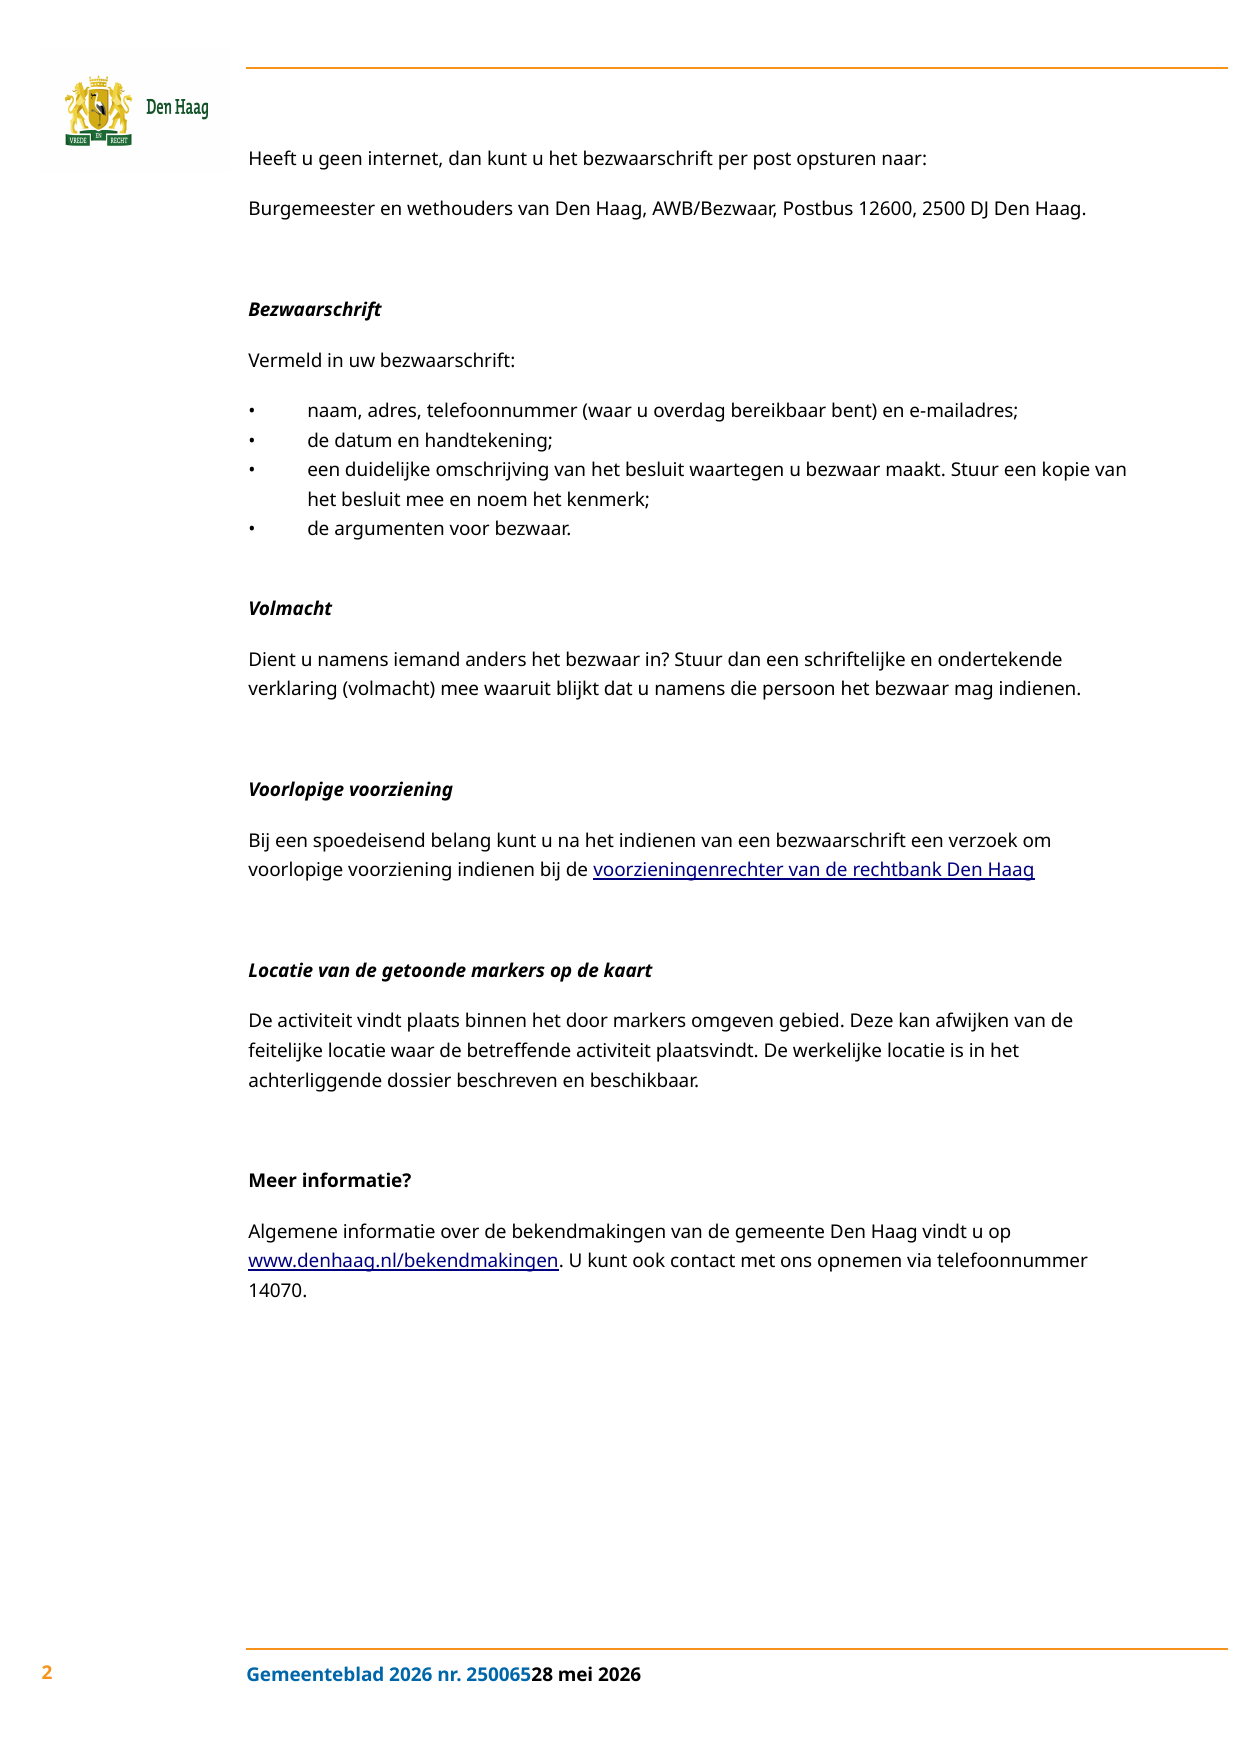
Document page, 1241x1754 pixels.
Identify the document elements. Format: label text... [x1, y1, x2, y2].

text Bij een spoedeisend belang kunt u na het indienen van een bezwaarschrift een verzoek om voorlopige voorziening indienen bij de voorzieningenrechter van de rechtbank Den Haag [248, 827, 1152, 882]
text Voorlopige voorziening [248, 776, 1152, 802]
text Bezwaarschrift [248, 296, 1152, 322]
text Dient u namens iemand anders het bezwaar in? Stuur dan een schriftelijke en ondertekende verklaring (volmacht) mee waaruit blijkt dat u namens die persoon het bezwaar mag indienen. [248, 646, 1152, 701]
list een duidelijke omschrijving van het besluit waartegen u bezwaar maakt. Stuur een kopie van het besluit mee en noem het kenmerk; [248, 456, 1152, 512]
text Meer informatie? [248, 1168, 1152, 1193]
picture [41, 47, 231, 172]
list de argumenten voor bezwaar. [248, 516, 1152, 541]
list de datum en handtekening; [248, 427, 1152, 453]
text De activiteit vindt plaats binnen het door markers omgeven gebied. Deze kan afwijken van de feitelijke locatie waar de betreffende activiteit plaatsvindt. De werkelijke locatie is in het achterliggende dossier beschreven en beschikbaar. [248, 1008, 1152, 1093]
text Algemene informatie over de bekendmakingen van de gemeente Den Haag vindt u op www.denhaag.nl/bekendmakingen. U kunt ook contact met ons opnemen via telefoonnummer 14070. [248, 1218, 1152, 1303]
text Heeft u geen internet, dan kunt u het bezwaarschrift per post opsturen naar: [248, 145, 1152, 171]
text Volmacht [248, 596, 1152, 621]
text Locatie van de getoonde markers op de kaart [248, 957, 1152, 983]
text Vermeld in uw bezwaarschrift: [248, 347, 1152, 373]
list naam, adres, telefoonnummer (waar u overdag bereikbaar bent) en e-mailadres; [248, 397, 1152, 423]
text Burgemeester en wethouders van Den Haag, AWB/Bezwaar, Postbus 12600, 2500 DJ Den Haag. [248, 196, 1152, 221]
